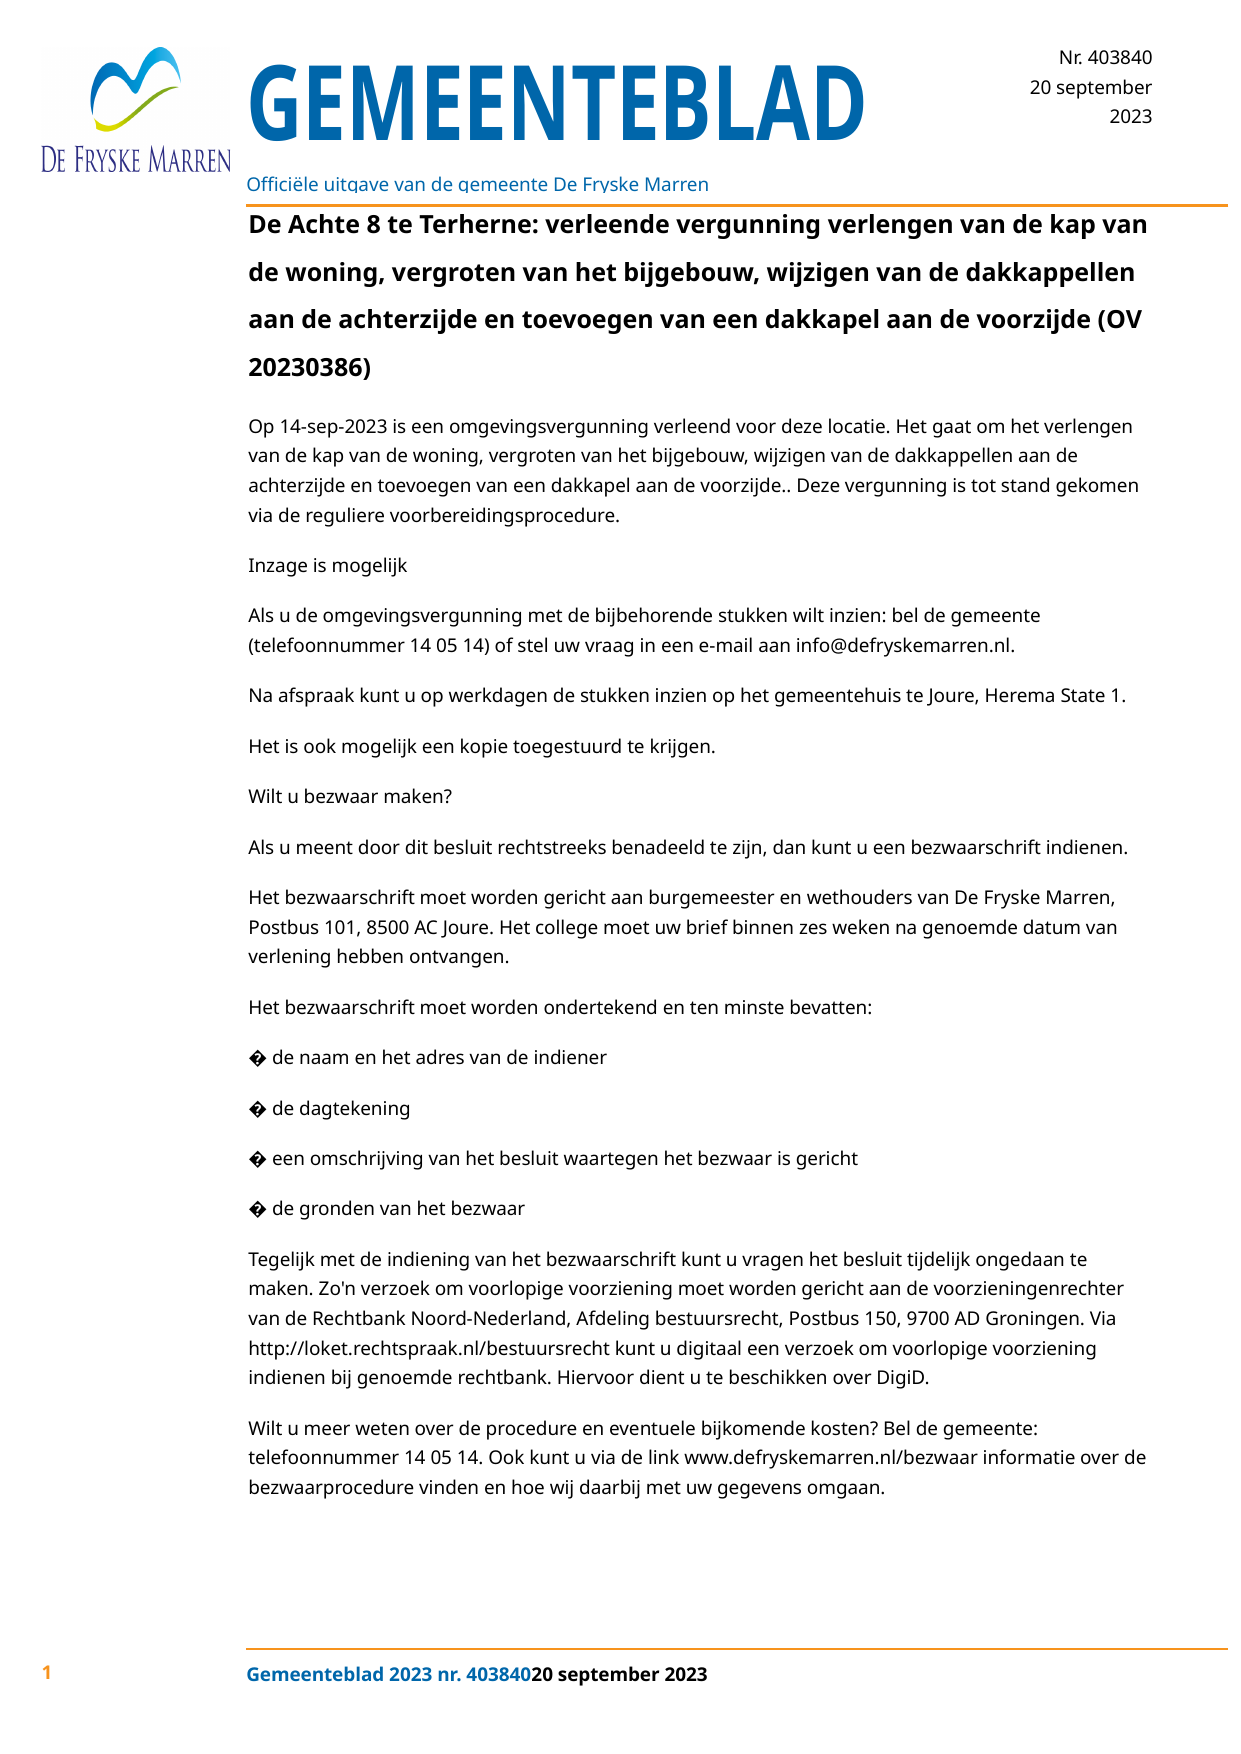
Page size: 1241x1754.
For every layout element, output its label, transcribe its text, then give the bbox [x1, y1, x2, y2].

text Inzage is mogelijk [248, 552, 1152, 578]
text Wilt u bezwaar maken? [248, 783, 1152, 809]
text Het bezwaarschrift moet worden ondertekend en ten minste bevatten: [248, 994, 1152, 1020]
text Op 14-sep-2023 is een omgevingsvergunning verleend voor deze locatie. Het gaat om het verlengen van de kap van de woning, vergroten van het bijgebouw, wijzigen van de dakkappellen aan de achterzijde en toevoegen van een dakkapel aan de voorzijde.. Deze vergunning is tot stand gekomen via de reguliere voorbereidingsprocedure. [248, 413, 1152, 528]
text Het is ook mogelijk een kopie toegestuurd te krijgen. [248, 733, 1152, 759]
text Wilt u meer weten over de procedure en eventuele bijkomende kosten? Bel de gemeente: telefoonnummer 14 05 14. Ook kunt u via de link www.defryskemarren.nl/bezwaar informatie over de bezwaarprocedure vinden en hoe wij daarbij met uw gegevens omgaan. [248, 1415, 1152, 1500]
text � een omschrijving van het besluit waartegen het bezwaar is gericht [248, 1145, 1152, 1171]
text � de dagtekening [248, 1095, 1152, 1121]
text Tegelijk met de indiening van het bezwaarschrift kunt u vragen het besluit tijdelijk ongedaan te maken. Zo'n verzoek om voorlopige voorziening moet worden gericht aan de voorzieningenrechter van de Rechtbank Noord-Nederland, Afdeling bestuursrecht, Postbus 150, 9700 AD Groningen. Via http://loket.rechtspraak.nl/bestuursrecht kunt u digitaal een verzoek om voorlopige voorziening indienen bij genoemde rechtbank. Hiervoor dient u te beschikken over DigiD. [248, 1246, 1152, 1390]
text Als u de omgevingsvergunning met de bijbehorende stukken wilt inzien: bel de gemeente (telefoonnummer 14 05 14) of stel uw vraag in een e-mail aan info@defryskemarren.nl. [248, 603, 1152, 658]
text � de gronden van het bezwaar [248, 1196, 1152, 1221]
text De Achte 8 te Terherne: verleende vergunning verlengen van de kap van de woning, vergroten van het bijgebouw, wijzigen van de dakkappellen aan de achterzijde en toevoegen van een dakkapel aan de voorzijde (OV 20230386) [248, 207, 1152, 384]
picture [41, 47, 231, 172]
text Als u meent door dit besluit rechtstreeks benadeeld te zijn, dan kunt u een bezwaarschrift indienen. [248, 834, 1152, 860]
text Na afspraak kunt u op werkdagen de stukken inzien op het gemeentehuis te Joure, Herema State 1. [248, 683, 1152, 708]
text Het bezwaarschrift moet worden gericht aan burgemeester en wethouders van De Fryske Marren, Postbus 101, 8500 AC Joure. Het college moet uw brief binnen zes weken na genoemde datum van verlening hebben ontvangen. [248, 884, 1152, 969]
text � de naam en het adres van de indiener [248, 1044, 1152, 1070]
